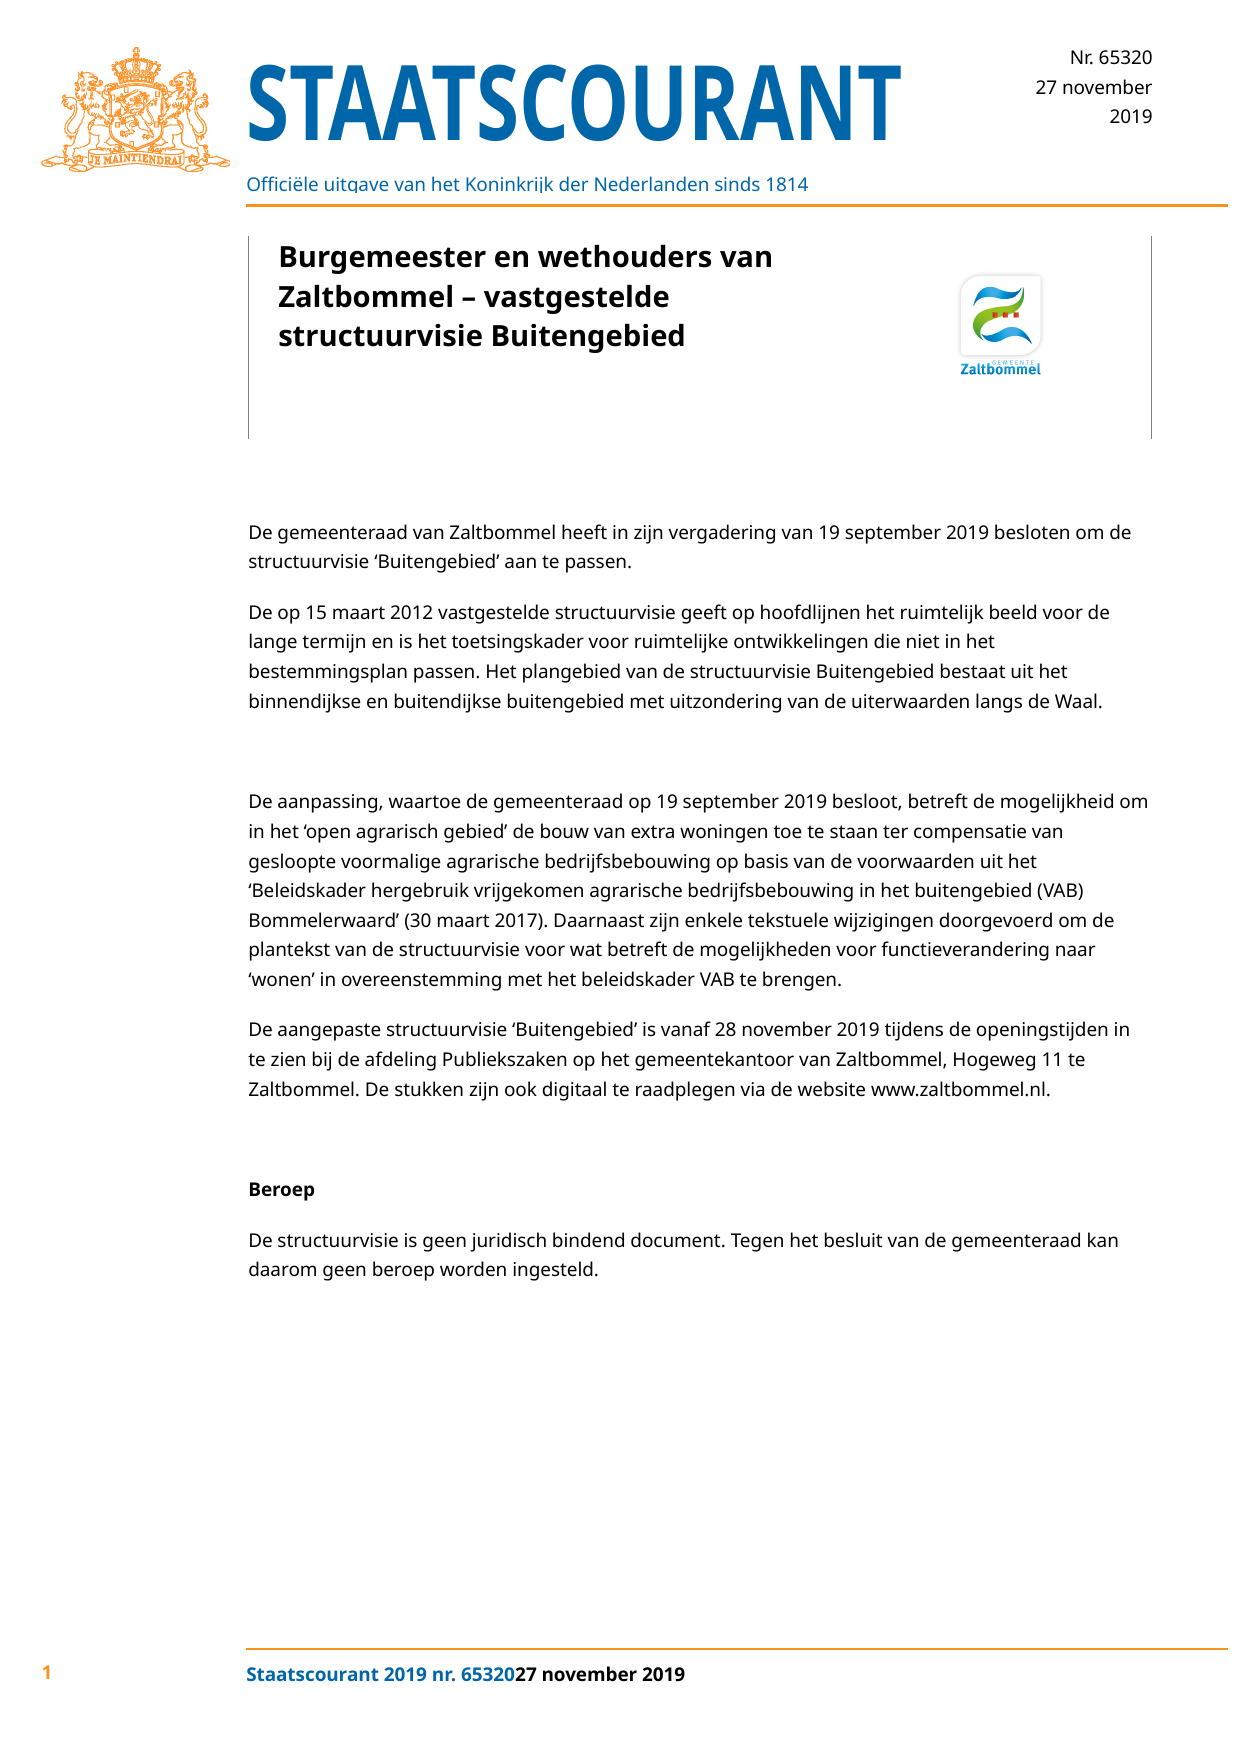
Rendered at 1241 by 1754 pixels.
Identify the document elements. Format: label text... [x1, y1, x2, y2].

table_header [850, 414, 1151, 439]
text De aangepaste structuurvisie ‘Buitengebied’ is vanaf 28 november 2019 tijdens de openingstijden in te zien bij de afdeling Publiekszaken op het gemeentekantoor van Zaltbommel, Hogeweg 11 te Zaltbommel. De stukken zijn ook digitaal te raadplegen via de website www.zaltbommel.nl. [248, 1017, 1152, 1101]
text De op 15 maart 2012 vastgestelde structuurvisie geeft op hoofdlijnen het ruimtelijk beeld voor de lange termijn en is het toetsingskader voor ruimtelijke ontwikkelingen die niet in het bestemmingsplan passen. Het plangebied van de structuurvisie Buitengebied bestaat uit het binnendijkse en buitendijkse buitengebied met uitzondering van de uiterwaarden langs de Waal. [248, 599, 1152, 713]
text De aanpassing, waartoe de gemeenteraad op 19 september 2019 besloot, betreft de mogelijkheid om in het ‘open agrarisch gebied’ de bouw van extra woningen toe te staan ter compensatie van gesloopte voormalige agrarische bedrijfsbebouwing op basis van de voorwaarden uit het ‘Beleidskader hergebruik vrijgekomen agrarische bedrijfsbebouwing in het buitengebied (VAB) Bommelerwaard’ (30 maart 2017). Daarnaast zijn enkele tekstuele wijzigingen doorgevoerd om de plantekst van de structuurvisie voor wat betreft de mogelijkheden voor functieverandering naar ‘wonen’ in overeenstemming met het beleidskader VAB te brengen. [248, 789, 1152, 992]
picture [921, 236, 1080, 414]
text Beroep [248, 1177, 1152, 1202]
table_header Burgemeester en wethouders van Zaltbommel – vastgestelde structuurvisie Buitengebied [249, 236, 850, 439]
table_header [850, 236, 921, 413]
text De gemeenteraad van Zaltbommel heeft in zijn vergadering van 19 september 2019 besloten om de structuurvisie ‘Buitengebied’ aan te passen. [248, 519, 1152, 574]
picture [41, 47, 231, 172]
text De structuurvisie is geen juridisch bindend document. Tegen het besluit van de gemeenteraad kan daarom geen beroep worden ingesteld. [248, 1227, 1152, 1282]
table_header [1080, 236, 1151, 413]
